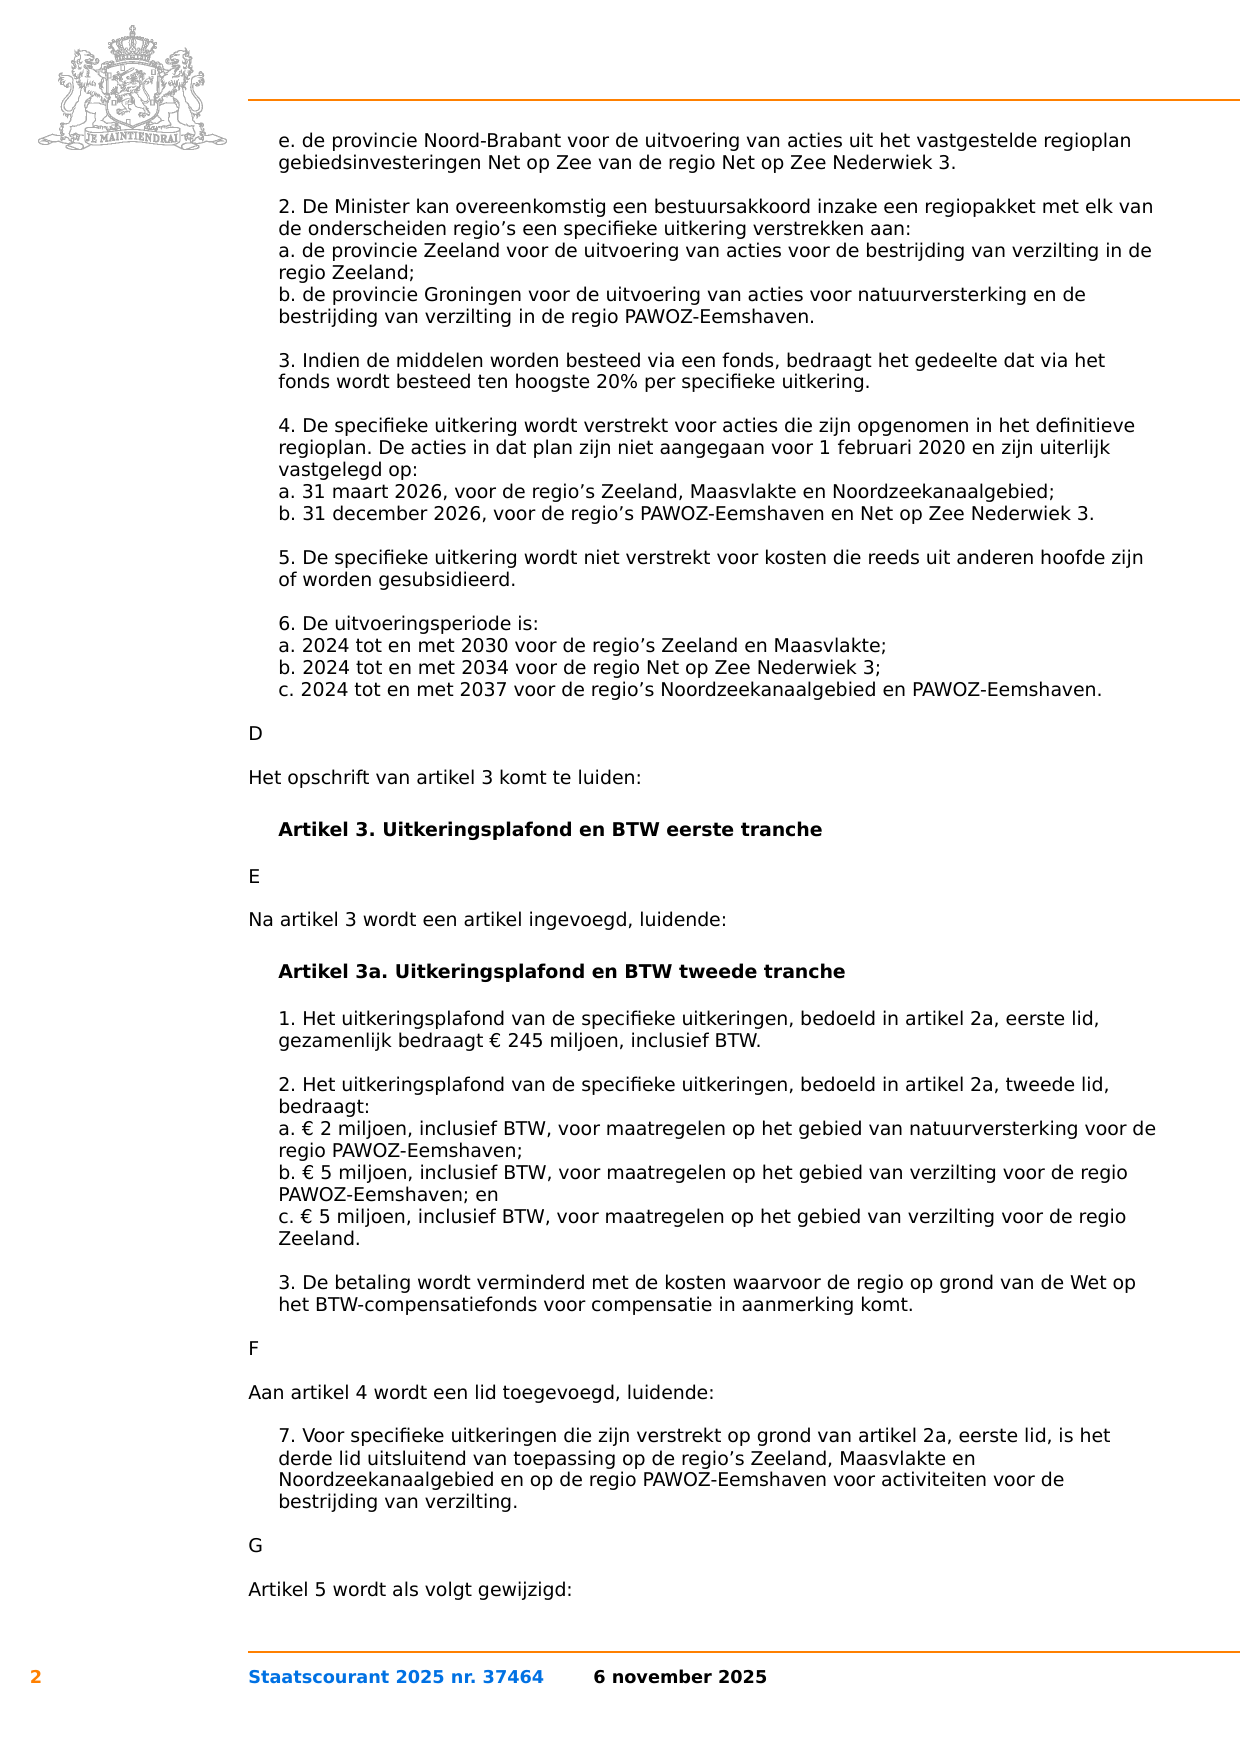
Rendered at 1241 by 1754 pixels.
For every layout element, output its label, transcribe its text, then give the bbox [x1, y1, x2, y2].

text e. de provincie Noord-Brabant voor de uitvoering van acties uit het vastgestelde regioplan gebiedsinvesteringen Net op Zee van de regio Net op Zee Nederwiek 3. [278, 130, 1163, 174]
text D [248, 723, 1163, 745]
text b. 2024 tot en met 2034 voor de regio Net op Zee Nederwiek 3; [278, 657, 1163, 679]
text 6. De uitvoeringsperiode is: [278, 613, 1163, 635]
text b. € 5 miljoen, inclusief BTW, voor maatregelen op het gebied van verzilting voor de regio PAWOZ-Eemshaven; en [278, 1162, 1163, 1206]
text a. 2024 tot en met 2030 voor de regio’s Zeeland en Maasvlakte; [278, 635, 1163, 657]
text a. de provincie Zeeland voor de uitvoering van acties voor de bestrijding van verzilting in de regio Zeeland; [278, 240, 1163, 284]
text 2. De Minister kan overeenkomstig een bestuursakkoord inzake een regiopakket met elk van de onderscheiden regio’s een specifieke uitkering verstrekken aan: [278, 196, 1163, 240]
text c. 2024 tot en met 2037 voor de regio’s Noordzeekanaalgebied en PAWOZ-Eemshaven. [278, 679, 1163, 701]
text 1. Het uitkeringsplafond van de specifieke uitkeringen, bedoeld in artikel 2a, eerste lid, gezamenlijk bedraagt € 245 miljoen, inclusief BTW. [278, 1008, 1163, 1052]
text Artikel 5 wordt als volgt gewijzigd: [248, 1579, 1163, 1601]
text G [248, 1535, 1163, 1557]
text 4. De specifieke uitkering wordt verstrekt voor acties die zijn opgenomen in het definitieve regioplan. De acties in dat plan zijn niet aangegaan voor 1 februari 2020 en zijn uiterlijk vastgelegd op: [278, 415, 1163, 481]
text 3. Indien de middelen worden besteed via een fonds, bedraagt het gedeelte dat via het fonds wordt besteed ten hoogste 20% per specifieke uitkering. [278, 349, 1163, 393]
text Aan artikel 4 wordt een lid toegevoegd, luidende: [248, 1382, 1163, 1403]
text a. 31 maart 2026, voor de regio’s Zeeland, Maasvlakte en Noordzeekanaalgebied; [278, 481, 1163, 503]
text b. de provincie Groningen voor de uitvoering van acties voor natuurversterking en de bestrijding van verzilting in de regio PAWOZ-Eemshaven. [278, 284, 1163, 328]
text 3. De betaling wordt verminderd met de kosten waarvoor de regio op grond van de Wet op het BTW-compensatiefonds voor compensatie in aanmerking komt. [278, 1272, 1163, 1316]
text b. 31 december 2026, voor de regio’s PAWOZ-Eemshaven en Net op Zee Nederwiek 3. [278, 503, 1163, 525]
subtitle Artikel 3a. Uitkeringsplafond en BTW tweede tranche [278, 961, 1163, 983]
text 5. De specifieke uitkering wordt niet verstrekt voor kosten die reeds uit anderen hoofde zijn of worden gesubsidieerd. [278, 547, 1163, 591]
subtitle Artikel 3. Uitkeringsplafond en BTW eerste tranche [278, 818, 1163, 841]
text E [248, 866, 1163, 887]
text Na artikel 3 wordt een artikel ingevoegd, luidende: [248, 909, 1163, 931]
text 7. Voor specifieke uitkeringen die zijn verstrekt op grond van artikel 2a, eerste lid, is het derde lid uitsluitend van toepassing op de regio’s Zeeland, Maasvlakte en Noordzeekanaalgebied en op de regio PAWOZ-Eemshaven voor activiteiten voor de bestrijding van verzilting. [278, 1425, 1163, 1513]
picture [38, 25, 227, 150]
text Het opschrift van artikel 3 komt te luiden: [248, 767, 1163, 788]
text F [248, 1338, 1163, 1360]
text a. € 2 miljoen, inclusief BTW, voor maatregelen op het gebied van natuurversterking voor de regio PAWOZ-Eemshaven; [278, 1118, 1163, 1162]
text c. € 5 miljoen, inclusief BTW, voor maatregelen op het gebied van verzilting voor de regio Zeeland. [278, 1206, 1163, 1250]
text 2. Het uitkeringsplafond van de specifieke uitkeringen, bedoeld in artikel 2a, tweede lid, bedraagt: [278, 1074, 1163, 1118]
